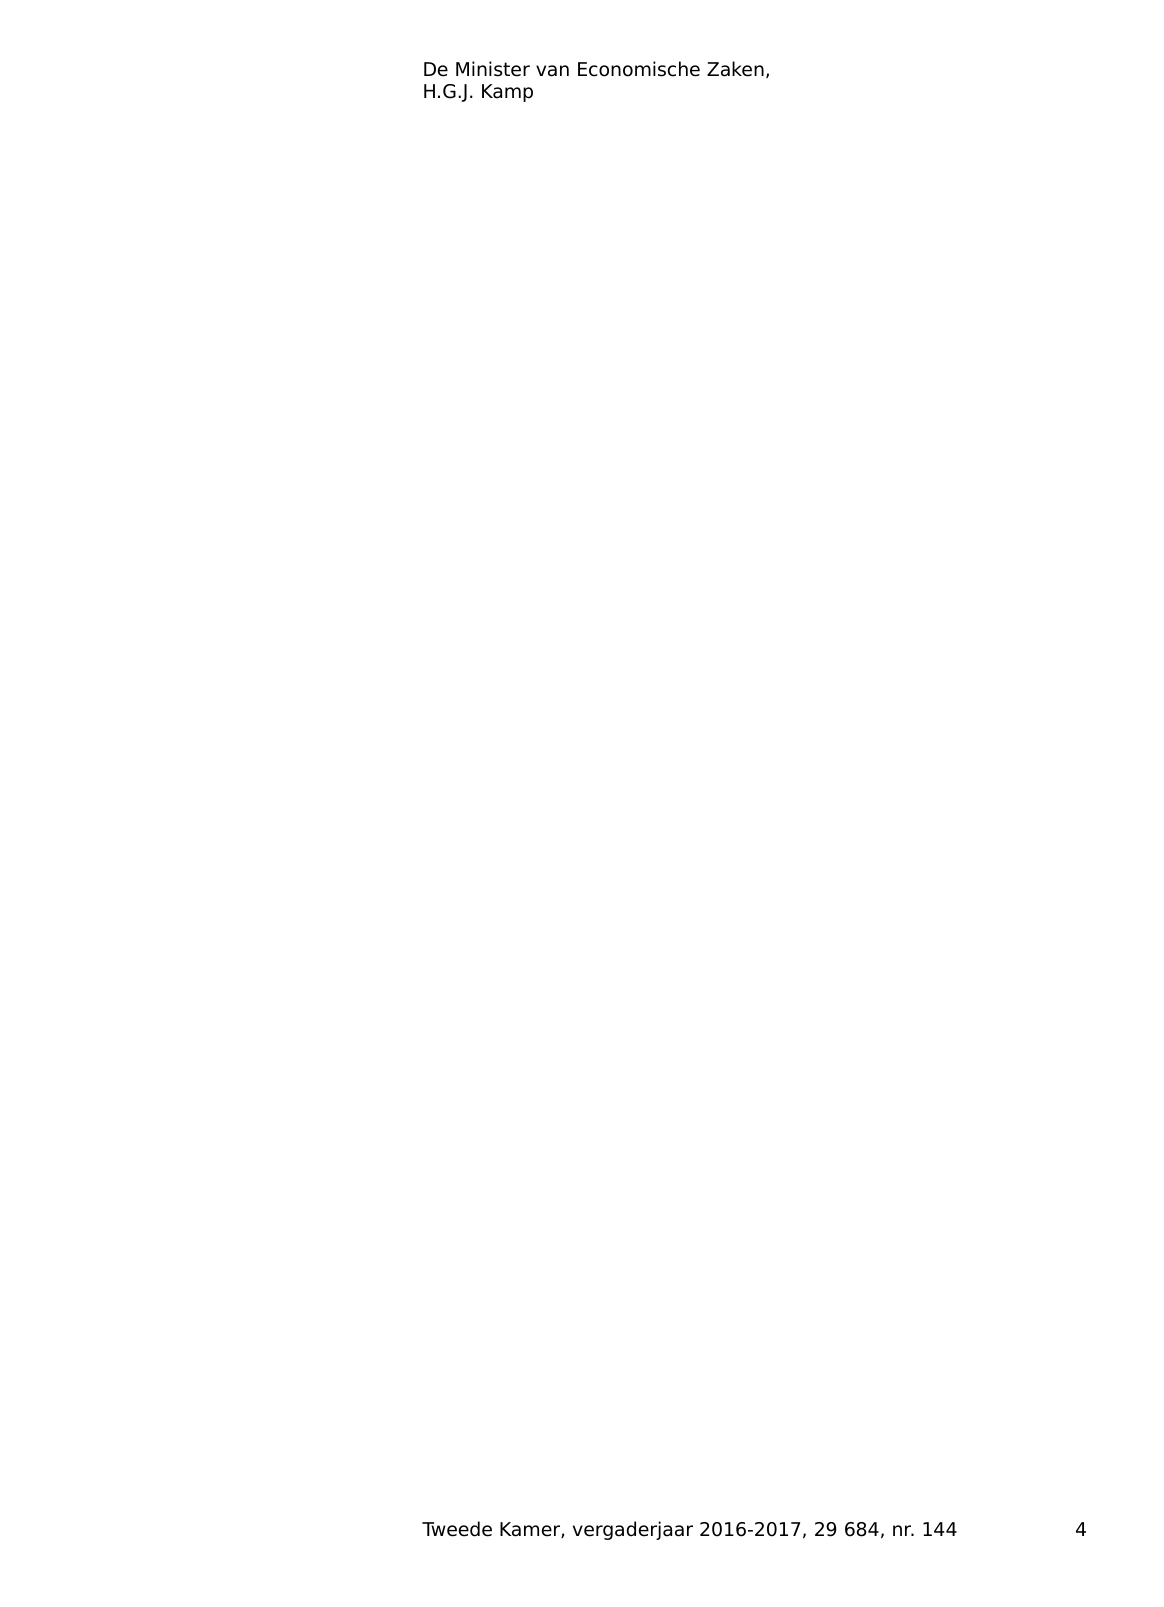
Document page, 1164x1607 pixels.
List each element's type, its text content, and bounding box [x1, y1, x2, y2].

text De Minister van Economische Zaken, H.G.J. Kamp [422, 59, 1087, 103]
